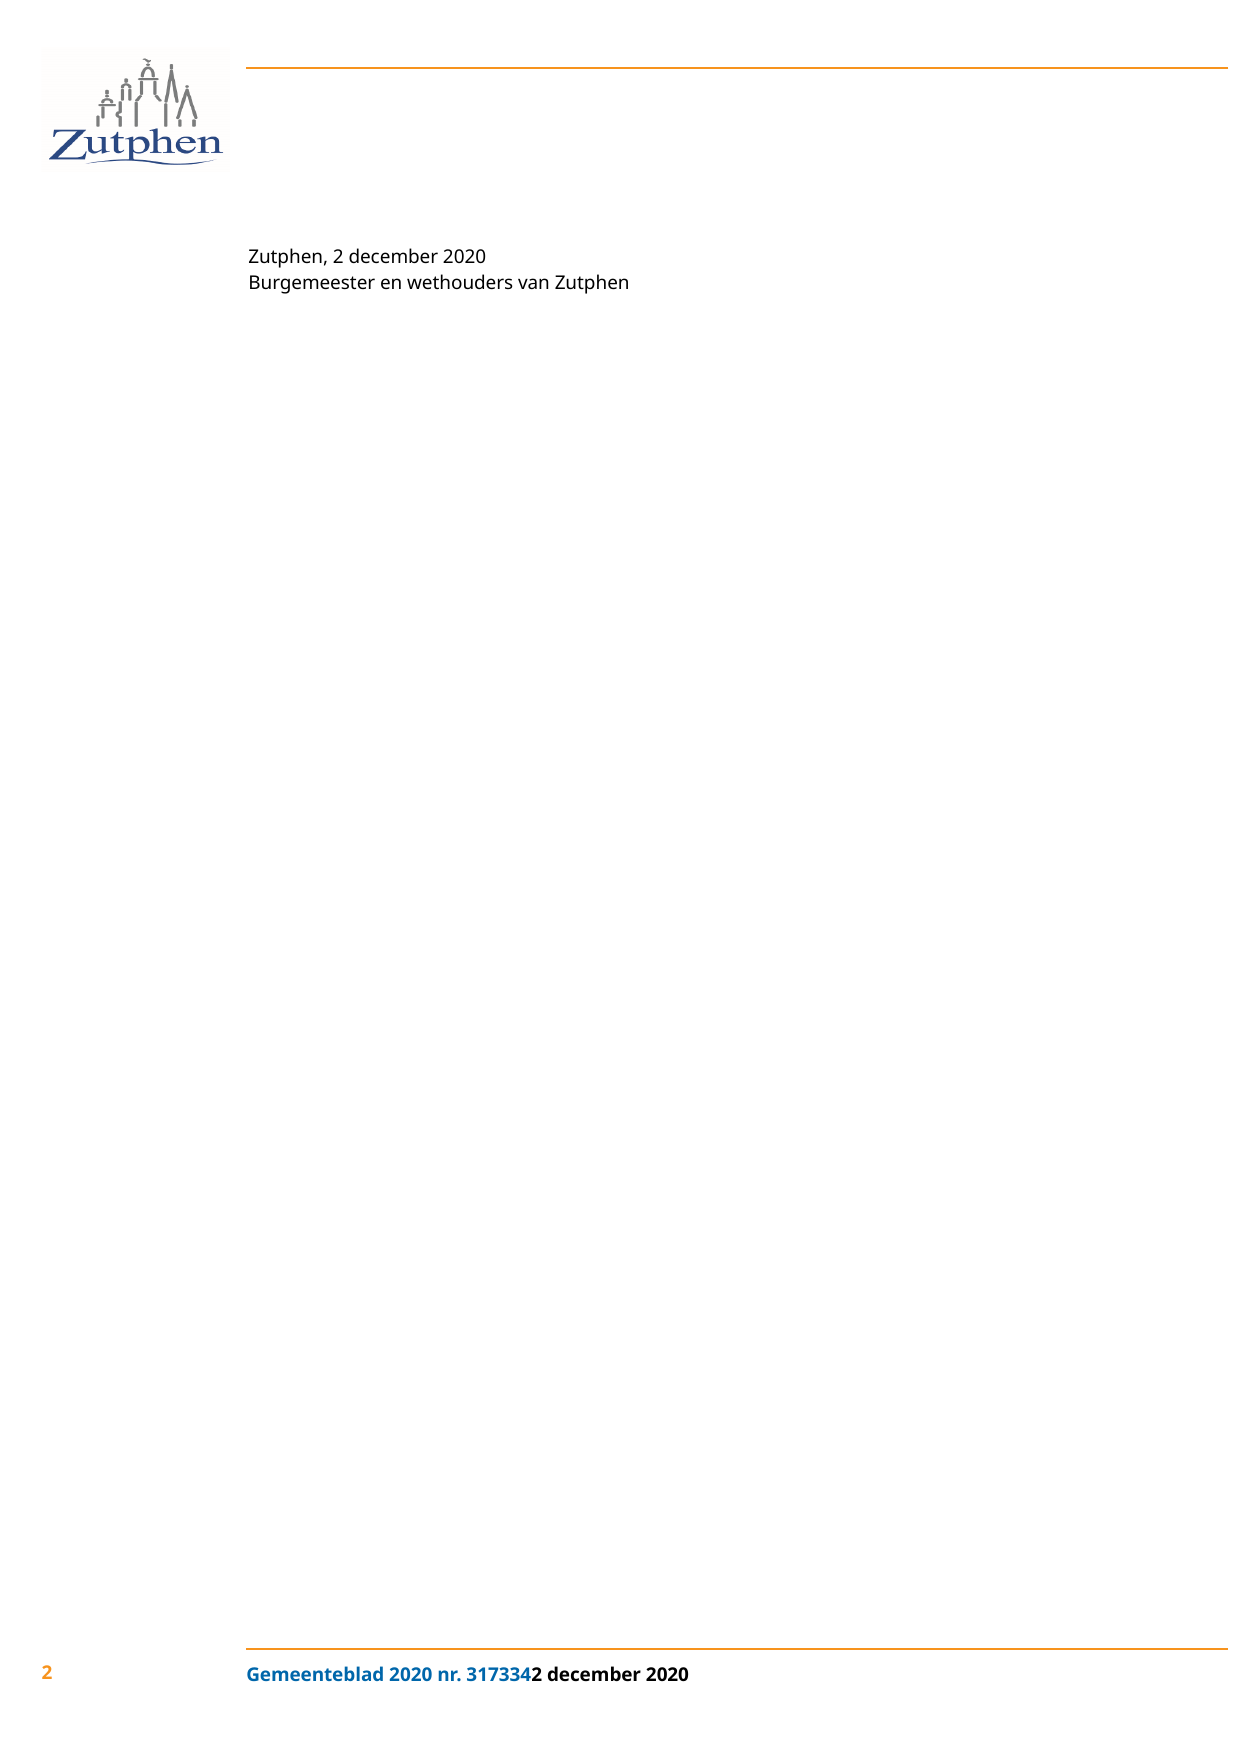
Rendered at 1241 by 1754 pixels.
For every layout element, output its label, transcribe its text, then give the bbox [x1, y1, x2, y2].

text Zutphen, 2 december 2020 [248, 243, 1152, 269]
picture [41, 47, 231, 172]
text Burgemeester en wethouders van Zutphen [248, 269, 1152, 295]
